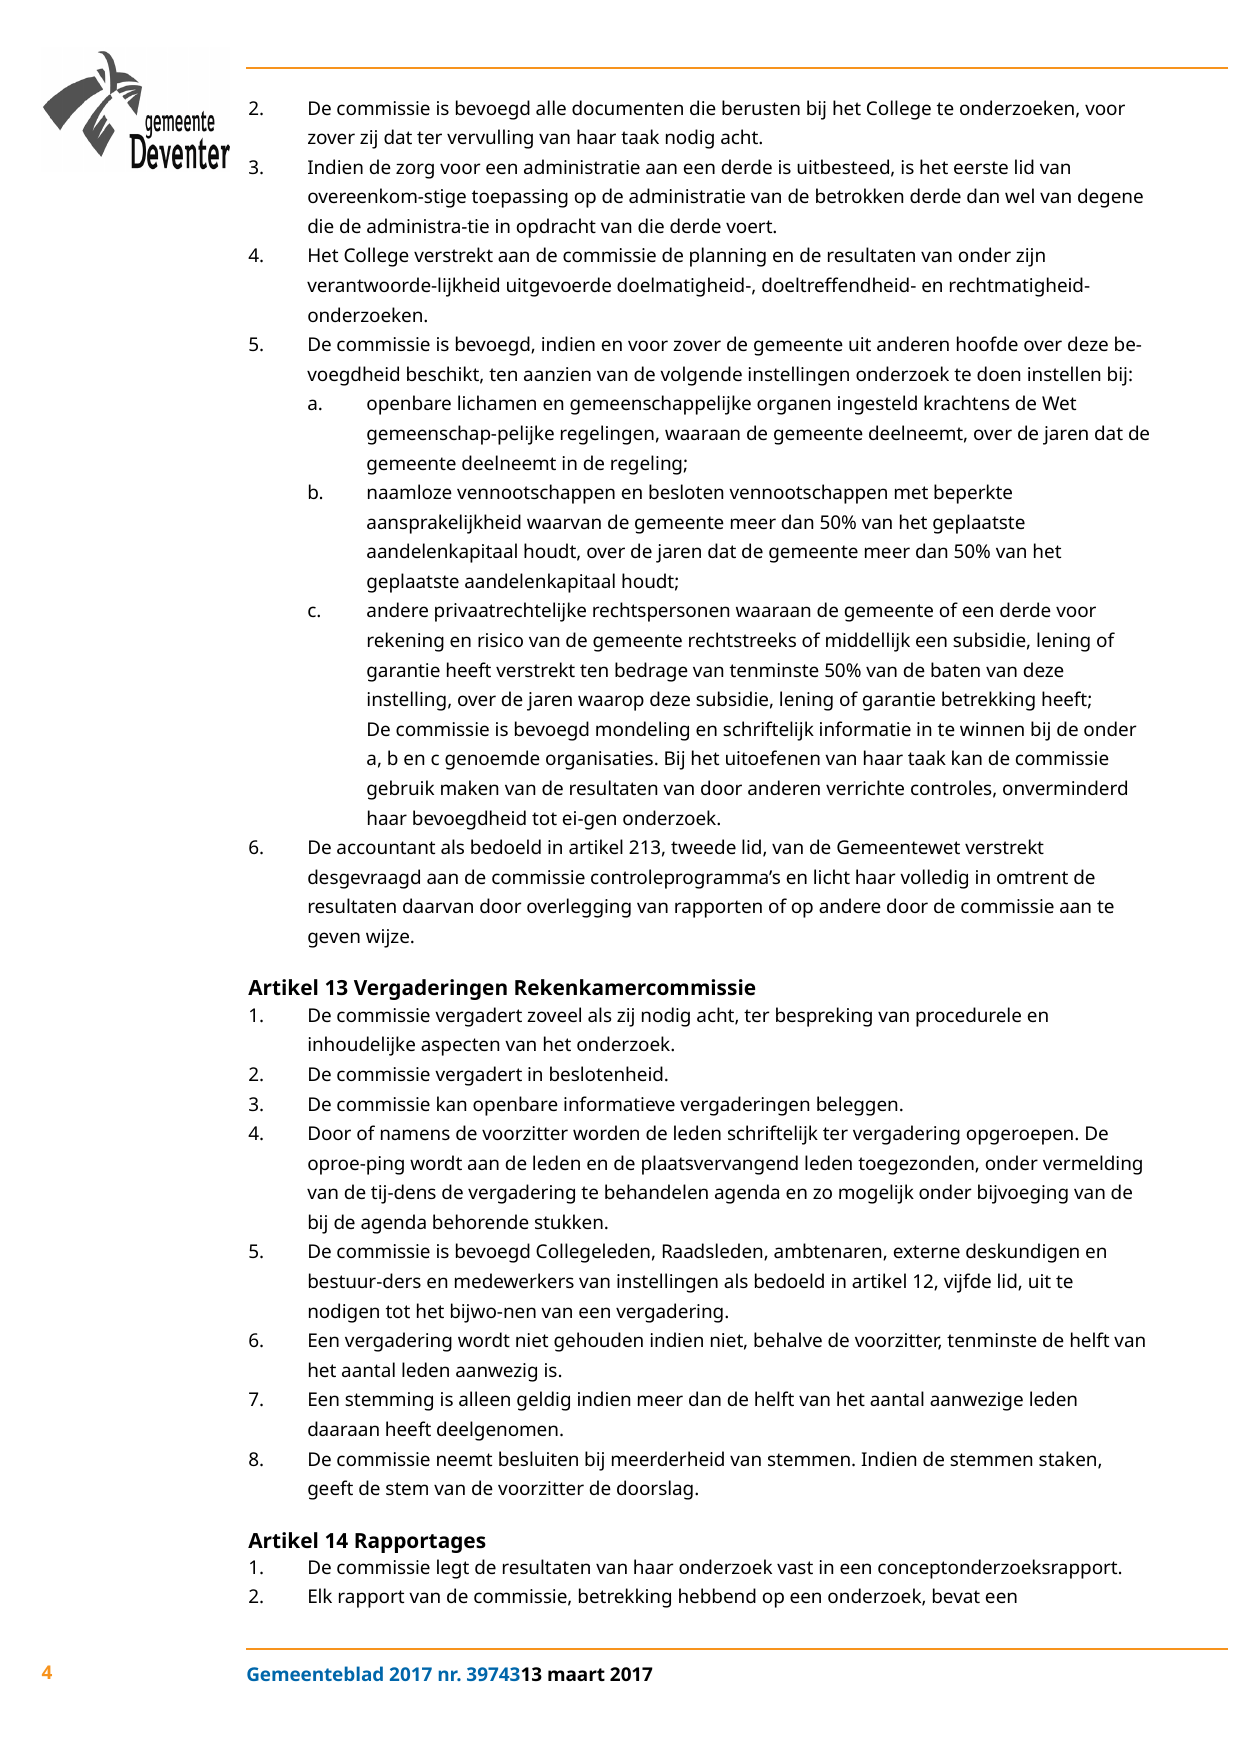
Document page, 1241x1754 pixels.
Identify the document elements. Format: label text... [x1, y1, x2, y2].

list De commissie is bevoegd, indien en voor zover de gemeente uit anderen hoofde over deze be-voegdheid beschikt, ten aanzien van de volgende instellingen onderzoek te doen instellen bij: [248, 331, 1152, 387]
list naamloze vennootschappen en besloten vennootschappen met beperkte aansprakelijkheid waarvan de gemeente meer dan 50% van het geplaatste aandelenkapitaal houdt, over de jaren dat de gemeente meer dan 50% van het geplaatste aandelenkapitaal houdt; [307, 479, 1152, 594]
list Elk rapport van de commissie, betrekking hebbend op een onderzoek, bevat een [248, 1584, 1152, 1609]
text Artikel 14 Rapportages [248, 1526, 1152, 1554]
list De commissie is bevoegd mondeling en schriftelijk informatie in te winnen bij de onder a, b en c genoemde organisaties. Bij het uitoefenen van haar taak kan de commissie gebruik maken van de resultaten van door anderen verrichte controles, onverminderd haar bevoegdheid tot ei-gen onderzoek. [307, 716, 1152, 831]
list Een stemming is alleen geldig indien meer dan de helft van het aantal aanwezige leden daaraan heeft deelgenomen. [248, 1387, 1152, 1442]
list De accountant als bedoeld in artikel 213, tweede lid, van de Gemeentewet verstrekt desgevraagd aan de commissie controleprogramma’s en licht haar volledig in omtrent de resultaten daarvan door overlegging van rapporten of op andere door de commissie aan te geven wijze. [248, 834, 1152, 949]
list De commissie vergadert in beslotenheid. [248, 1061, 1152, 1087]
list De commissie vergadert zoveel als zij nodig acht, ter bespreking van procedurele en inhoudelijke aspecten van het onderzoek. [248, 1002, 1152, 1057]
list De commissie kan openbare informatieve vergaderingen beleggen. [248, 1091, 1152, 1116]
list Het College verstrekt aan de commissie de planning en de resultaten van onder zijn verantwoorde-lijkheid uitgevoerde doelmatigheid-, doeltreffendheid- en rechtmatigheid-onderzoeken. [248, 243, 1152, 328]
list Door of namens de voorzitter worden de leden schriftelijk ter vergadering opgeroepen. De oproe-ping wordt aan de leden en de plaatsvervangend leden toegezonden, onder vermelding van de tij-dens de vergadering te behandelen agenda en zo mogelijk onder bijvoeging van de bij de agenda behorende stukken. [248, 1120, 1152, 1235]
list andere privaatrechtelijke rechtspersonen waaraan de gemeente of een derde voor rekening en risico van de gemeente rechtstreeks of middellijk een subsidie, lening of garantie heeft verstrekt ten bedrage van tenminste 50% van de baten van deze instelling, over de jaren waarop deze subsidie, lening of garantie betrekking heeft; [307, 598, 1152, 712]
list De commissie legt de resultaten van haar onderzoek vast in een conceptonderzoeksrapport. [248, 1554, 1152, 1580]
picture [41, 47, 231, 172]
list De commissie is bevoegd Collegeleden, Raadsleden, ambtenaren, externe deskundigen en bestuur-ders en medewerkers van instellingen als bedoeld in artikel 12, vijfde lid, uit te nodigen tot het bijwo-nen van een vergadering. [248, 1239, 1152, 1323]
list Indien de zorg voor een administratie aan een derde is uitbesteed, is het eerste lid van overeenkom-stige toepassing op de administratie van de betrokken derde dan wel van degene die de administra-tie in opdracht van die derde voert. [248, 154, 1152, 239]
text Artikel 13 Vergaderingen Rekenkamercommissie [248, 973, 1152, 1002]
list De commissie is bevoegd alle documenten die berusten bij het College te onderzoeken, voor zover zij dat ter vervulling van haar taak nodig acht. [248, 95, 1152, 150]
list De commissie neemt besluiten bij meerderheid van stemmen. Indien de stemmen staken, geeft de stem van de voorzitter de doorslag. [248, 1446, 1152, 1501]
list openbare lichamen en gemeenschappelijke organen ingesteld krachtens de Wet gemeenschap-pelijke regelingen, waaraan de gemeente deelneemt, over de jaren dat de gemeente deelneemt in de regeling; [307, 391, 1152, 476]
list Een vergadering wordt niet gehouden indien niet, behalve de voorzitter, tenminste de helft van het aantal leden aanwezig is. [248, 1327, 1152, 1383]
